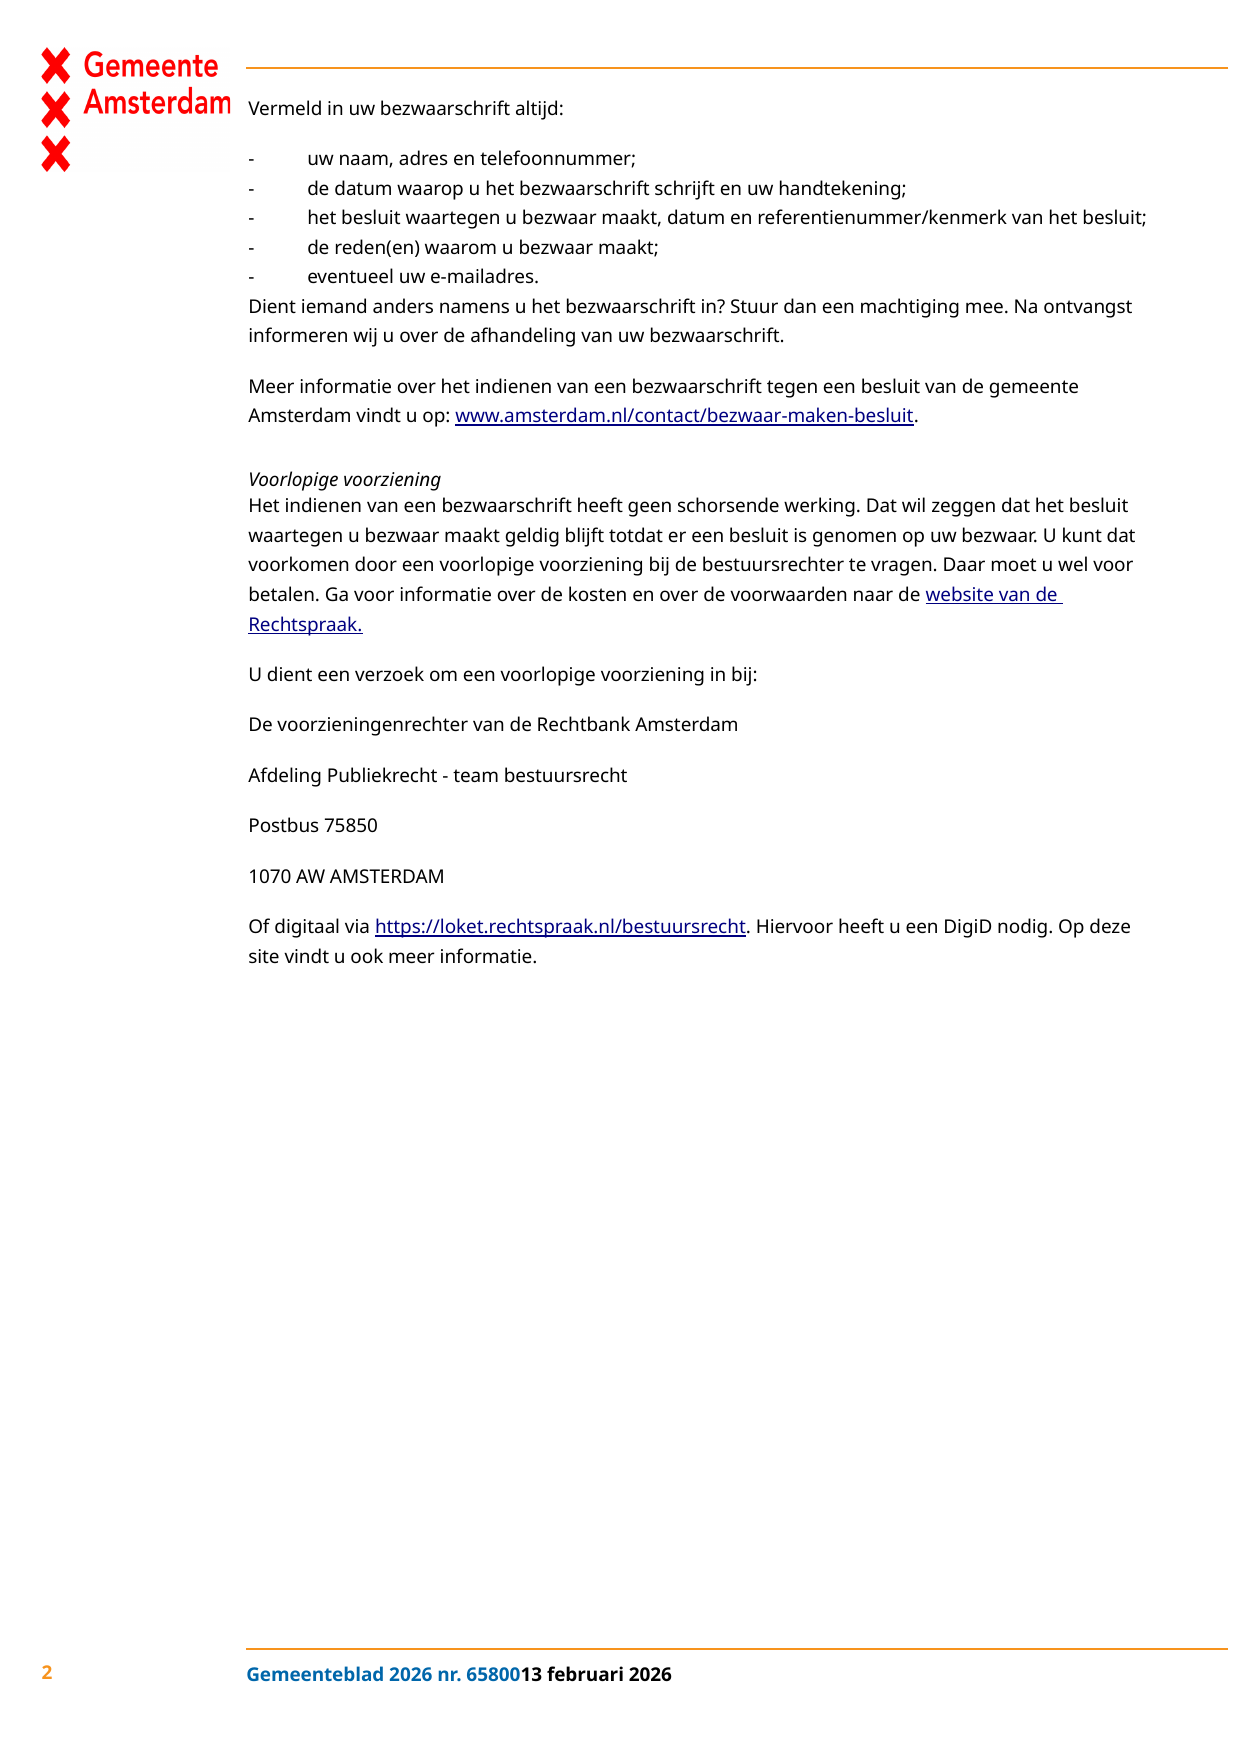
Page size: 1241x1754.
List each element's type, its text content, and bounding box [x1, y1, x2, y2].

text Afdeling Publiekrecht - team bestuursrecht [248, 762, 1152, 788]
text Voorlopige voorziening [248, 467, 1152, 492]
text Het indienen van een bezwaarschrift heeft geen schorsende werking. Dat wil zeggen dat het besluit waartegen u bezwaar maakt geldig blijft totdat er een besluit is genomen op uw bezwaar. U kunt dat voorkomen door een voorlopige voorziening bij de bestuursrechter te vragen. Daar moet u wel voor betalen. Ga voor informatie over de kosten en over de voorwaarden naar de website van de Rechtspraak. [248, 492, 1152, 636]
text Vermeld in uw bezwaarschrift altijd: [248, 95, 1152, 121]
text De voorzieningenrechter van de Rechtbank Amsterdam [248, 712, 1152, 737]
text Meer informatie over het indienen van een bezwaarschrift tegen een besluit van de gemeente Amsterdam vindt u op: www.amsterdam.nl/contact/bezwaar-maken-besluit. [248, 373, 1152, 428]
text U dient een verzoek om een voorlopige voorziening in bij: [248, 661, 1152, 687]
text Of digitaal via https://loket.rechtspraak.nl/bestuursrecht. Hiervoor heeft u een DigiD nodig. Op deze site vindt u ook meer informatie. [248, 913, 1152, 968]
picture [41, 47, 231, 172]
text 1070 AW AMSTERDAM [248, 863, 1152, 888]
text Postbus 75850 [248, 812, 1152, 838]
list uw naam, adres en telefoonnummer; [248, 145, 1152, 171]
list de datum waarop u het bezwaarschrift schrijft en uw handtekening; [248, 175, 1152, 201]
text Dient iemand anders namens u het bezwaarschrift in? Stuur dan een machtiging mee. Na ontvangst informeren wij u over de afhandeling van uw bezwaarschrift. [248, 293, 1152, 348]
list het besluit waartegen u bezwaar maakt, datum en referentienummer/kenmerk van het besluit; [248, 204, 1152, 230]
list eventueel uw e-mailadres. [248, 263, 1152, 289]
list de reden(en) waarom u bezwaar maakt; [248, 234, 1152, 260]
